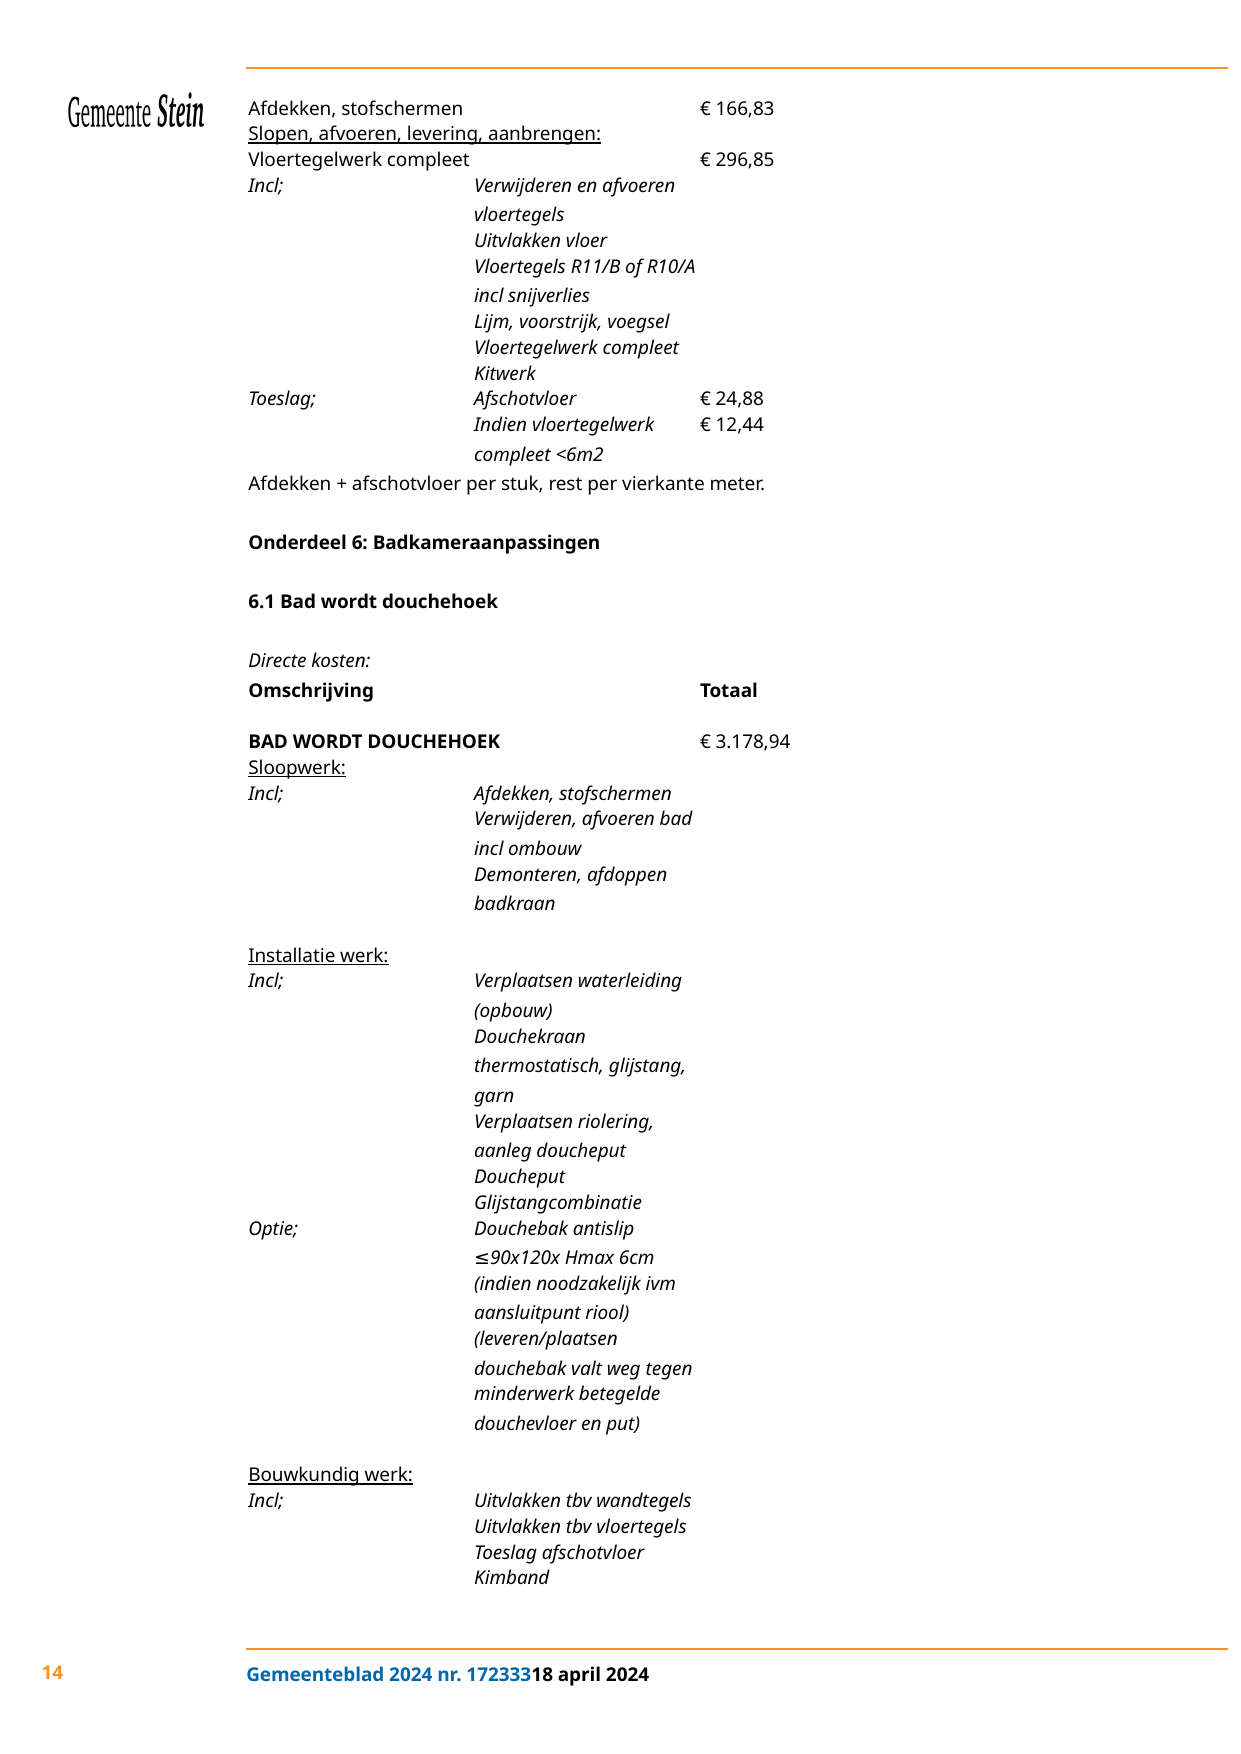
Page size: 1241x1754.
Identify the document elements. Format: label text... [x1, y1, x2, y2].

table_cell Glijstangcombinatie [474, 1189, 700, 1215]
table_cell [700, 780, 926, 806]
table_cell [700, 308, 926, 334]
table_cell Demonteren, afdoppen badkraan [474, 861, 700, 916]
table_cell [248, 1108, 474, 1163]
table_cell [926, 1436, 1152, 1462]
text Directe kosten: [248, 647, 1152, 673]
table_cell € 3.178,94 [700, 729, 926, 754]
table_cell Incl; [248, 968, 474, 1023]
table_cell [700, 1565, 926, 1590]
table_cell (leveren/plaatsen douchebak valt weg tegen [474, 1325, 700, 1381]
table_cell [700, 806, 926, 861]
table_cell [926, 1381, 1152, 1436]
table_cell [926, 1023, 1152, 1108]
table_cell Incl; [248, 780, 474, 806]
table_cell [926, 1108, 1152, 1163]
table_cell Toeslag afschotvloer [474, 1539, 700, 1564]
table_cell Verwijderen, afvoeren bad incl ombouw [474, 806, 700, 861]
table_cell BAD WORDT DOUCHEHOEK [248, 729, 700, 754]
table_header Omschrijving [248, 677, 700, 728]
table_cell Verwijderen en afvoeren vloertegels [474, 172, 700, 227]
table_cell [926, 806, 1152, 861]
table_cell [248, 1539, 474, 1564]
table_cell (indien noodzakelijk ivm aansluitpunt riool) [474, 1270, 700, 1325]
table_cell [926, 780, 1152, 806]
text 6.1 Bad wordt douchehoek [248, 588, 1152, 614]
table_cell Kimband [474, 1565, 700, 1590]
table_cell [700, 968, 926, 1023]
table_cell [926, 1215, 1152, 1270]
table_cell [248, 1436, 474, 1462]
table_cell Bouwkundig werk: [248, 1462, 700, 1487]
table_cell [700, 1163, 926, 1189]
table_cell [248, 360, 474, 386]
table_cell [700, 1488, 926, 1513]
table_cell [248, 1565, 474, 1590]
table_cell [248, 411, 474, 467]
table_cell [926, 1565, 1152, 1590]
table_cell [248, 308, 474, 334]
table_cell [926, 411, 1152, 467]
table_cell € 166,83 [700, 95, 926, 121]
table_cell [700, 1325, 926, 1381]
table_cell [700, 861, 926, 916]
table_cell [248, 1381, 474, 1436]
table_cell [700, 121, 926, 146]
table_cell Verplaatsen waterleiding (opbouw) [474, 968, 700, 1023]
table_cell [700, 1539, 926, 1564]
table_cell Vloertegelwerk compleet [248, 146, 700, 172]
text Onderdeel 6: Badkameraanpassingen [248, 529, 1152, 555]
table_cell Lijm, voorstrijk, voegsel [474, 308, 700, 334]
table_cell [926, 253, 1152, 308]
table_cell Sloopwerk: [248, 754, 474, 780]
table_cell [248, 1163, 474, 1189]
table_cell [248, 861, 474, 916]
table_cell [700, 1270, 926, 1325]
table_cell Uitvlakken vloer [474, 227, 700, 253]
table_cell [926, 227, 1152, 253]
table_cell Incl; [248, 1488, 474, 1513]
table_cell Optie; [248, 1215, 474, 1270]
table_cell [248, 253, 474, 308]
table_cell [700, 360, 926, 386]
table_cell [926, 1488, 1152, 1513]
table_cell Afdekken, stofschermen [248, 95, 700, 121]
table_cell [926, 1163, 1152, 1189]
table_cell [926, 386, 1152, 411]
table_cell [248, 227, 474, 253]
table_cell Indien vloertegelwerk compleet <6m2 [474, 411, 700, 467]
table_cell [926, 968, 1152, 1023]
table_cell [926, 334, 1152, 360]
table_cell [248, 1325, 474, 1381]
table_cell [700, 172, 926, 227]
table_cell [700, 227, 926, 253]
table_cell Installatie werk: [248, 942, 700, 968]
table_cell [700, 1215, 926, 1270]
table_cell [700, 916, 926, 942]
table_cell Toeslag; [248, 386, 474, 411]
table_cell [248, 916, 474, 942]
table_cell minderwerk betegelde douchevloer en put) [474, 1381, 700, 1436]
table_cell [248, 1023, 474, 1108]
table_cell [926, 1325, 1152, 1381]
picture [41, 47, 231, 172]
table_cell [926, 121, 1152, 146]
text Afdekken + afschotvloer per stuk, rest per vierkante meter. [248, 470, 1152, 496]
table_cell [474, 754, 700, 780]
table_cell Vloertegels R11/B of R10/A incl snijverlies [474, 253, 700, 308]
table_cell Afschotvloer [474, 386, 700, 411]
table_header [926, 677, 1152, 703]
table_cell [700, 1462, 926, 1487]
table_cell [926, 146, 1152, 172]
table_header Totaal [700, 677, 926, 728]
table_cell [926, 729, 1152, 754]
table_cell [474, 916, 700, 942]
table_cell [926, 754, 1152, 780]
table_cell Uitvlakken tbv vloertegels [474, 1513, 700, 1539]
table_cell [926, 942, 1152, 968]
table_cell [700, 1381, 926, 1436]
table_cell Uitvlakken tbv wandtegels [474, 1488, 700, 1513]
table_cell [700, 1513, 926, 1539]
table_cell Vloertegelwerk compleet [474, 334, 700, 360]
table_cell [926, 1462, 1152, 1487]
table_cell [926, 1513, 1152, 1539]
table_cell € 12,44 [700, 411, 926, 467]
table_cell [700, 942, 926, 968]
table_cell [248, 1270, 474, 1325]
table_cell [248, 1189, 474, 1215]
table_cell [248, 1513, 474, 1539]
table_cell [926, 95, 1152, 121]
table_cell Douchekraan thermostatisch, glijstang, garn [474, 1023, 700, 1108]
table_cell Douchebak antislip ≤90x120x Hmax 6cm [474, 1215, 700, 1270]
table_cell [700, 754, 926, 780]
table_cell Verplaatsen riolering, aanleg doucheput [474, 1108, 700, 1163]
table_cell Slopen, afvoeren, levering, aanbrengen: [248, 121, 700, 146]
table_cell [474, 1436, 700, 1462]
table_cell [926, 1189, 1152, 1215]
table_cell [700, 253, 926, 308]
table_cell [700, 1108, 926, 1163]
table_cell [700, 1189, 926, 1215]
table_cell € 24,88 [700, 386, 926, 411]
table_cell [248, 334, 474, 360]
table_cell Kitwerk [474, 360, 700, 386]
table_cell € 296,85 [700, 146, 926, 172]
table_cell [926, 172, 1152, 227]
table_cell [926, 1270, 1152, 1325]
table_cell Doucheput [474, 1163, 700, 1189]
table_cell [700, 1023, 926, 1108]
table_cell Incl; [248, 172, 474, 227]
table_cell [926, 308, 1152, 334]
table_cell [926, 703, 1152, 728]
table_cell [700, 334, 926, 360]
table_cell [926, 916, 1152, 942]
table_cell [926, 360, 1152, 386]
table_cell Afdekken, stofschermen [474, 780, 700, 806]
table_cell [700, 1436, 926, 1462]
table_cell [926, 861, 1152, 916]
table_cell [248, 806, 474, 861]
table_cell [926, 1539, 1152, 1564]
